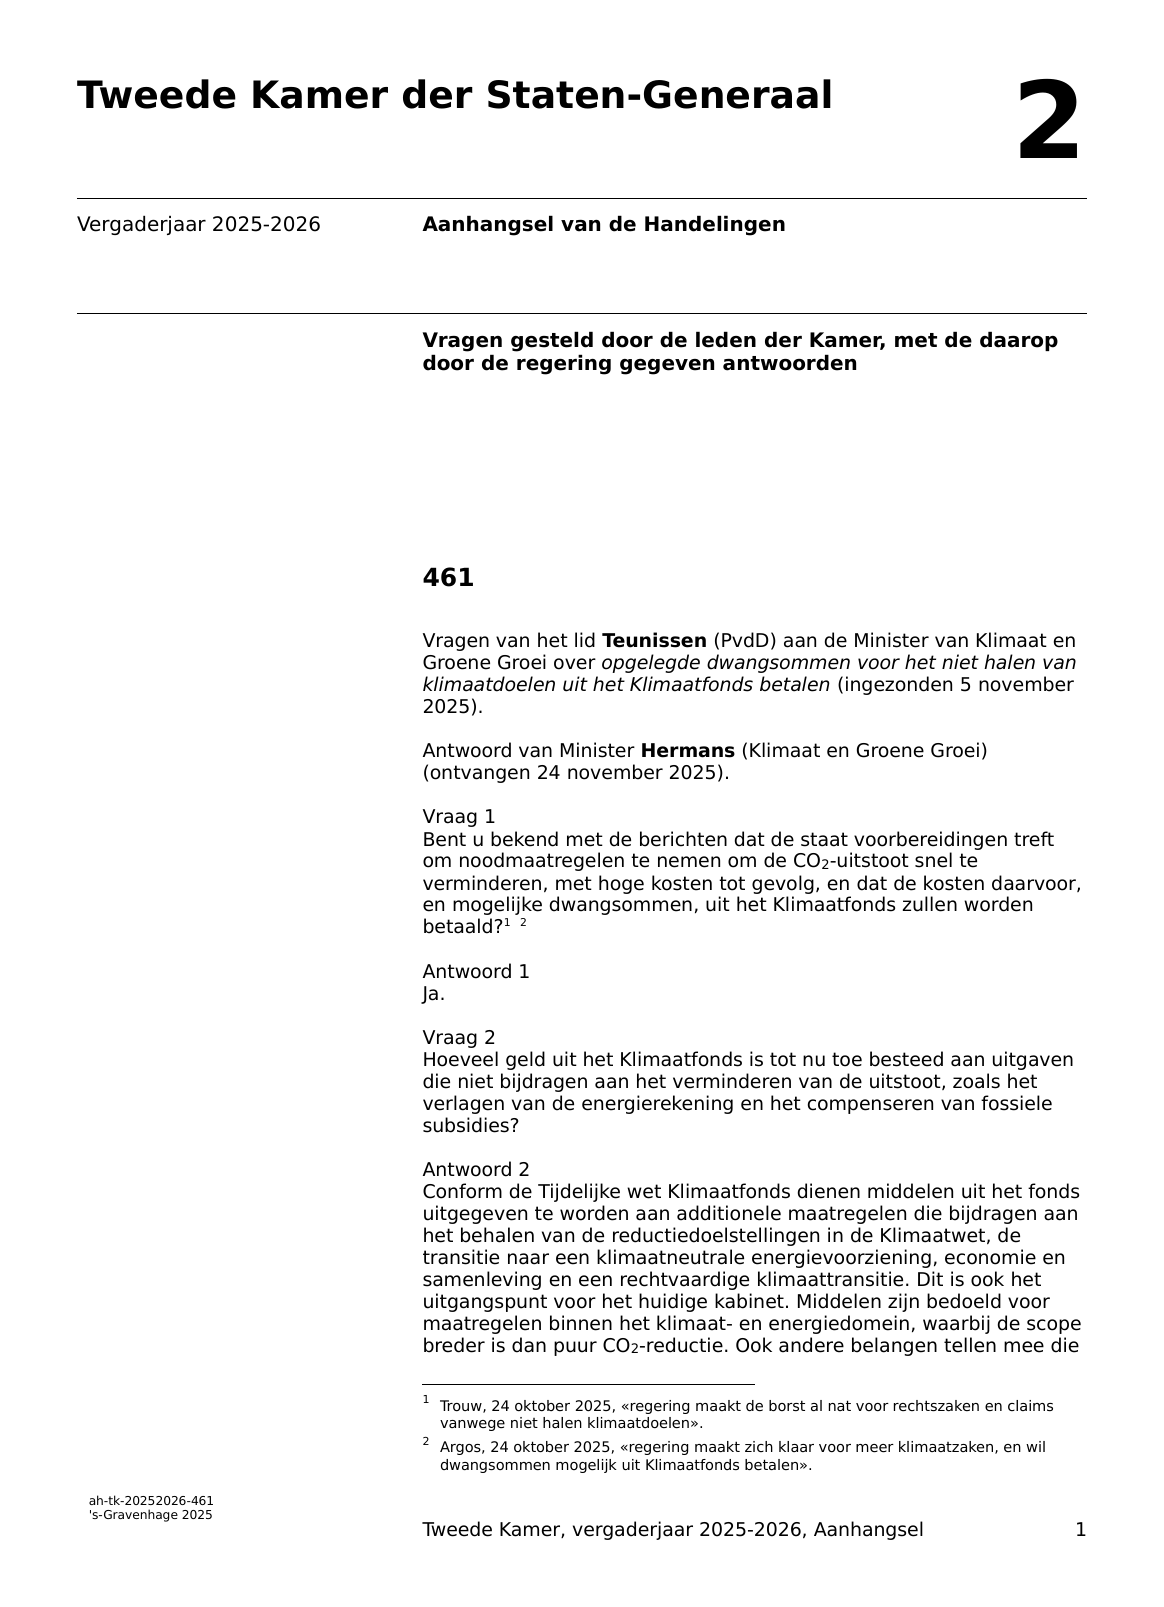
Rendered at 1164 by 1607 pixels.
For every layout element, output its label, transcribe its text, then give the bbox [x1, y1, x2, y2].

text Ja. [422, 982, 1087, 1004]
text Vragen van het lid Teunissen (PvdD) aan de Minister van Klimaat en Groene Groei over opgelegde dwangsommen voor het niet halen van klimaatdoelen uit het Klimaatfonds betalen (ingezonden 5 november 2025). [422, 630, 1087, 718]
text Hoeveel geld uit het Klimaatfonds is tot nu toe besteed aan uitgaven die niet bijdragen aan het verminderen van de uitstoot, zoals het verlagen van de energierekening en het compenseren van fossiele subsidies? [422, 1049, 1087, 1137]
text 's-Gravenhage 2025 [88, 1508, 323, 1522]
table_cell Vergaderjaar 2025-2026 [77, 199, 422, 313]
table_cell Aanhangsel van de Handelingen [422, 199, 1087, 313]
table_header Tweede Kamer der Staten-Generaal [77, 59, 886, 198]
text Vraag 1 [422, 806, 1087, 828]
table_header 2 [886, 59, 1087, 198]
text ah-tk-20252026-461 [88, 1494, 323, 1508]
text Antwoord van Minister Hermans (Klimaat en Groene Groei) (ontvangen 24 november 2025). [422, 740, 1087, 784]
table_cell Vragen gesteld door de leden der Kamer, met de daarop door de regering gegeven antwoorden [422, 314, 1087, 375]
text Bent u bekend met de berichten dat de staat voorbereidingen treft om noodmaatregelen te nemen om de CO2-uitstoot snel te verminderen, met hoge kosten tot gevolg, en dat de kosten daarvoor, en mogelijke dwangsommen, uit het Klimaatfonds zullen worden betaald? [422, 828, 1087, 938]
table_cell [77, 314, 422, 375]
text Antwoord 2 [422, 1159, 1087, 1181]
text Vraag 2 [422, 1027, 1087, 1049]
text Argos, 24 oktober 2025, «regering maakt zich klaar voor meer klimaatzaken, en wil dwangsommen mogelijk uit Klimaatfonds betalen». [422, 1435, 1087, 1474]
text 461 [422, 563, 1087, 592]
text Conform de Tijdelijke wet Klimaatfonds dienen middelen uit het fonds uitgegeven te worden aan additionele maatregelen die bijdragen aan het behalen van de reductiedoelstellingen in de Klimaatwet, de transitie naar een klimaatneutrale energievoorziening, economie en samenleving en een rechtvaardige klimaattransitie. Dit is ook het uitgangspunt voor het huidige kabinet. Middelen zijn bedoeld voor maatregelen binnen het klimaat- en energiedomein, waarbij de scope breder is dan puur CO2-reductie. Ook andere belangen tellen mee die [422, 1181, 1087, 1357]
text Trouw, 24 oktober 2025, «regering maakt de borst al nat voor rechtszaken en claims vanwege niet halen klimaatdoelen». [422, 1393, 1087, 1432]
text Antwoord 1 [422, 961, 1087, 982]
